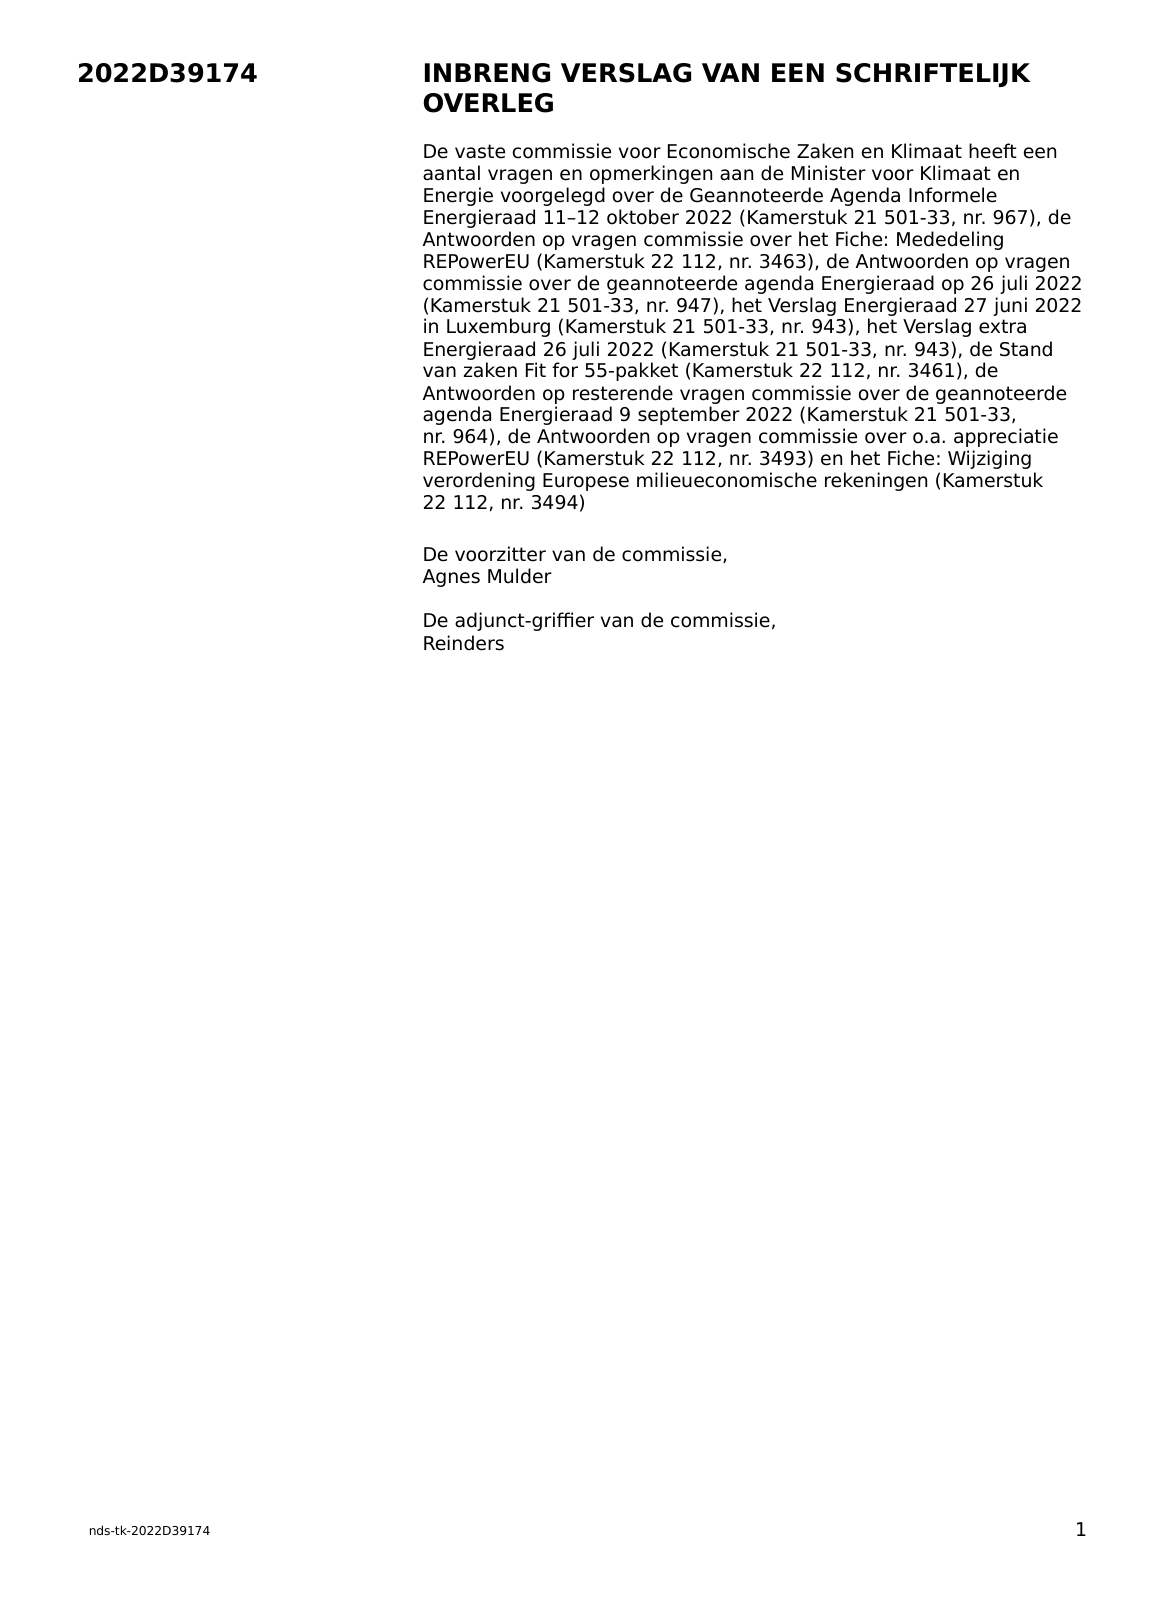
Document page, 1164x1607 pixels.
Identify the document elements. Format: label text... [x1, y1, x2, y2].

text De vaste commissie voor Economische Zaken en Klimaat heeft een aantal vragen en opmerkingen aan de Minister voor Klimaat en Energie voorgelegd over de Geannoteerde Agenda Informele Energieraad 11–12 oktober 2022 (Kamerstuk 21 501-33, nr. 967), de Antwoorden op vragen commissie over het Fiche: Mededeling REPowerEU (Kamerstuk 22 112, nr. 3463), de Antwoorden op vragen commissie over de geannoteerde agenda Energieraad op 26 juli 2022 (Kamerstuk 21 501-33, nr. 947), het Verslag Energieraad 27 juni 2022 in Luxemburg (Kamerstuk 21 501-33, nr. 943), het Verslag extra Energieraad 26 juli 2022 (Kamerstuk 21 501-33, nr. 943), de Stand van zaken Fit for 55-pakket (Kamerstuk 22 112, nr. 3461), de Antwoorden op resterende vragen commissie over de geannoteerde agenda Energieraad 9 september 2022 (Kamerstuk 21 501-33, nr. 964), de Antwoorden op vragen commissie over o.a. appreciatie REPowerEU (Kamerstuk 22 112, nr. 3493) en het Fiche: Wijziging verordening Europese milieueconomische rekeningen (Kamerstuk 22 112, nr. 3494) [422, 141, 1087, 514]
text De adjunct-griffier van de commissie, Reinders [422, 610, 1087, 654]
text De voorzitter van de commissie, Agnes Mulder [422, 544, 1087, 588]
text 2022D39174 INBRENG VERSLAG VAN EEN SCHRIFTELIJK OVERLEG [77, 59, 1087, 118]
text nds-tk-2022D39174 [88, 1524, 323, 1538]
